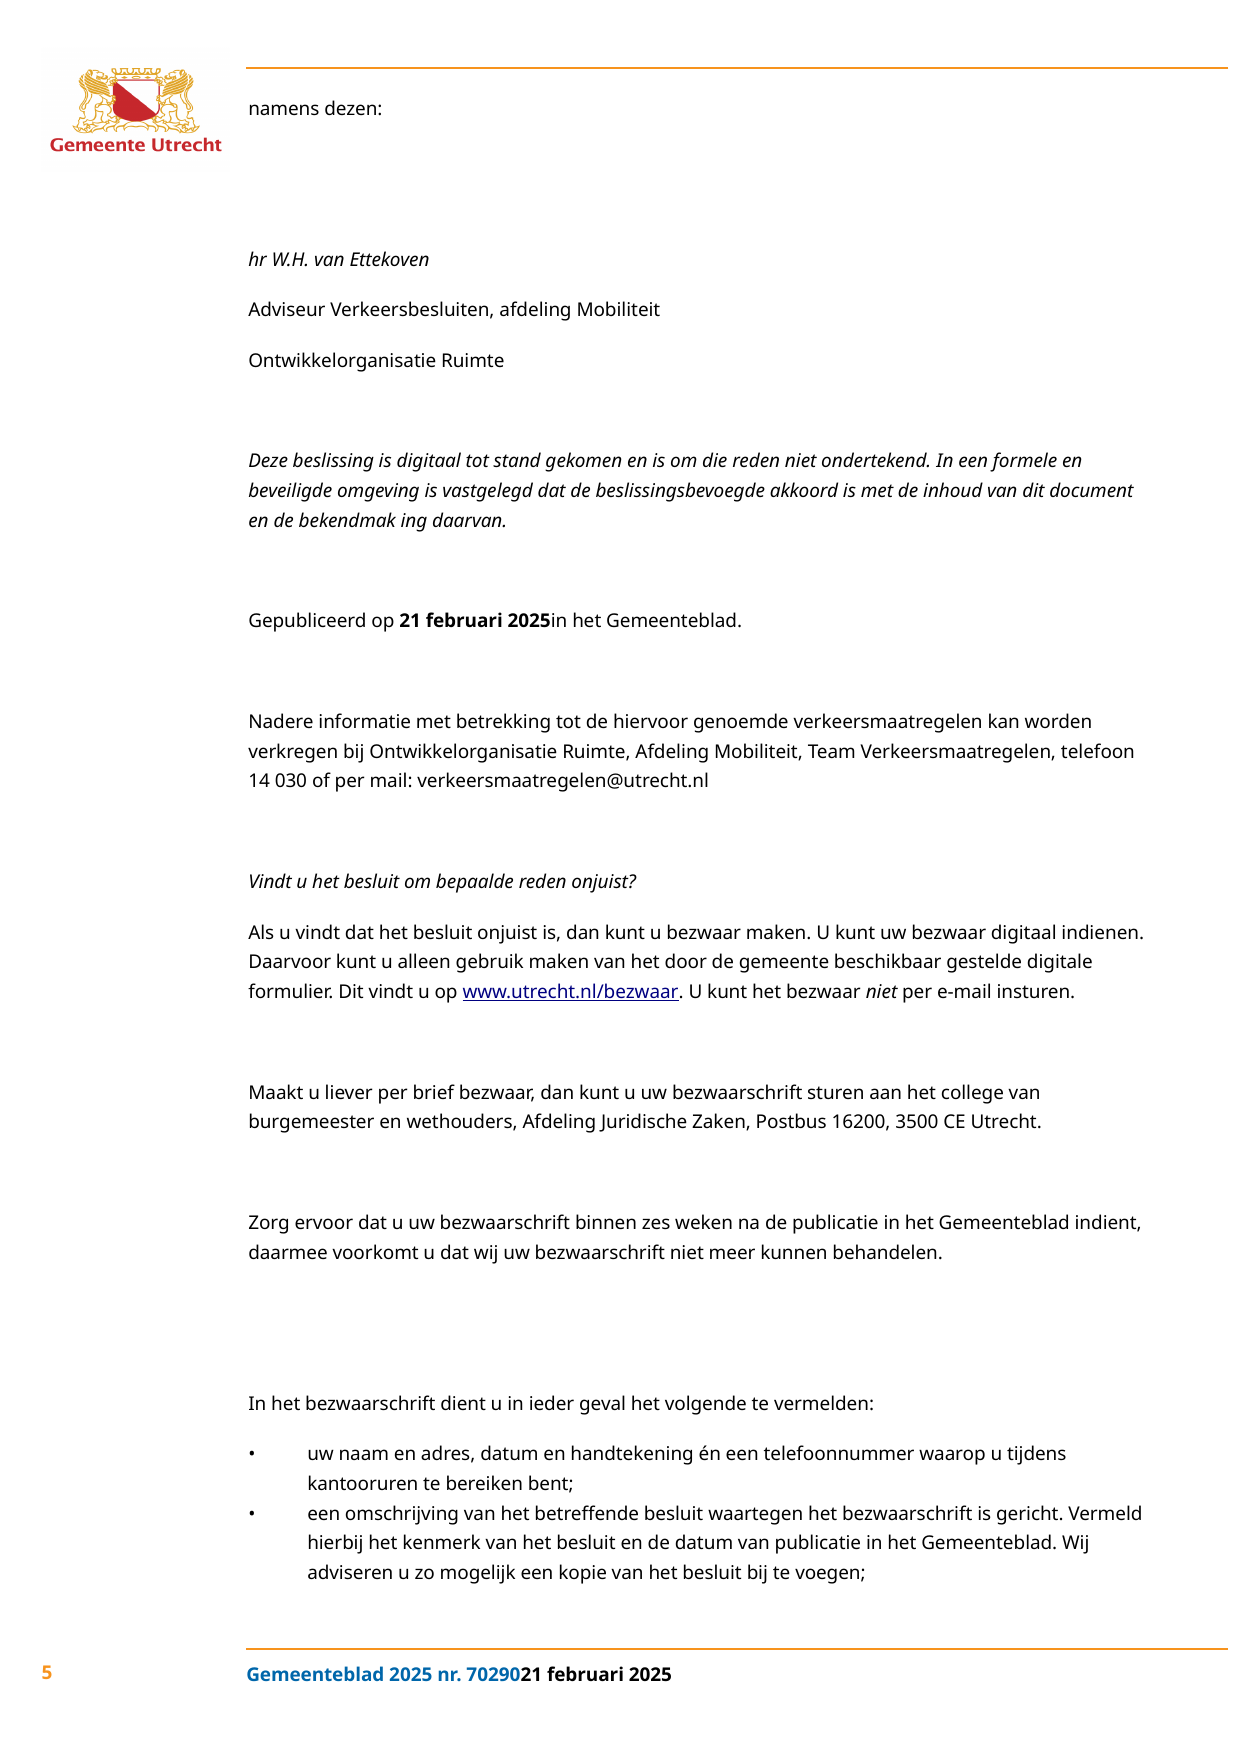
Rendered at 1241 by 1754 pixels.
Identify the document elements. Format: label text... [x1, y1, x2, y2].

text hr W.H. van Ettekoven [248, 246, 1152, 272]
text namens dezen: [248, 95, 1152, 121]
text Nadere informatie met betrekking tot de hiervoor genoemde verkeersmaatregelen kan worden verkregen bij Ontwikkelorganisatie Ruimte, Afdeling Mobiliteit, Team Verkeersmaatregelen, telefoon 14 030 of per mail: verkeersmaatregelen@utrecht.nl [248, 708, 1152, 793]
text Deze beslissing is digitaal tot stand gekomen en is om die reden niet ondertekend. In een formele en beveiligde omgeving is vastgelegd dat de beslissingsbevoegde akkoord is met de inhoud van dit document en de bekendmak ing daarvan. [248, 448, 1152, 533]
text In het bezwaarschrift dient u in ieder geval het volgende te vermelden: [248, 1390, 1152, 1416]
text Zorg ervoor dat u uw bezwaarschrift binnen zes weken na de publicatie in het Gemeenteblad indient, daarmee voorkomt u dat wij uw bezwaarschrift niet meer kunnen behandelen. [248, 1209, 1152, 1265]
text Als u vindt dat het besluit onjuist is, dan kunt u bezwaar maken. U kunt uw bezwaar digitaal indienen. Daarvoor kunt u alleen gebruik maken van het door de gemeente beschikbaar gestelde digitale formulier. Dit vindt u op www.utrecht.nl/bezwaar. U kunt het bezwaar niet per e-mail insturen. [248, 919, 1152, 1004]
text Adviseur Verkeersbesluiten, afdeling Mobiliteit [248, 296, 1152, 322]
picture [41, 47, 231, 172]
text Vindt u het besluit om bepaalde reden onjuist? [248, 868, 1152, 894]
text Maakt u liever per brief bezwaar, dan kunt u uw bezwaarschrift sturen aan het college van burgemeester en wethouders, Afdeling Juridische Zaken, Postbus 16200, 3500 CE Utrecht. [248, 1079, 1152, 1134]
text Gepubliceerd op 21 februari 2025in het Gemeenteblad. [248, 608, 1152, 633]
list een omschrijving van het betreffende besluit waartegen het bezwaarschrift is gericht. Vermeld hierbij het kenmerk van het besluit en de datum van publicatie in het Gemeenteblad. Wij adviseren u zo mogelijk een kopie van het besluit bij te voegen; [248, 1500, 1152, 1585]
text Ontwikkelorganisatie Ruimte [248, 347, 1152, 373]
list uw naam en adres, datum en handtekening én een telefoonnummer waarop u tijdens kantooruren te bereiken bent; [248, 1441, 1152, 1496]
